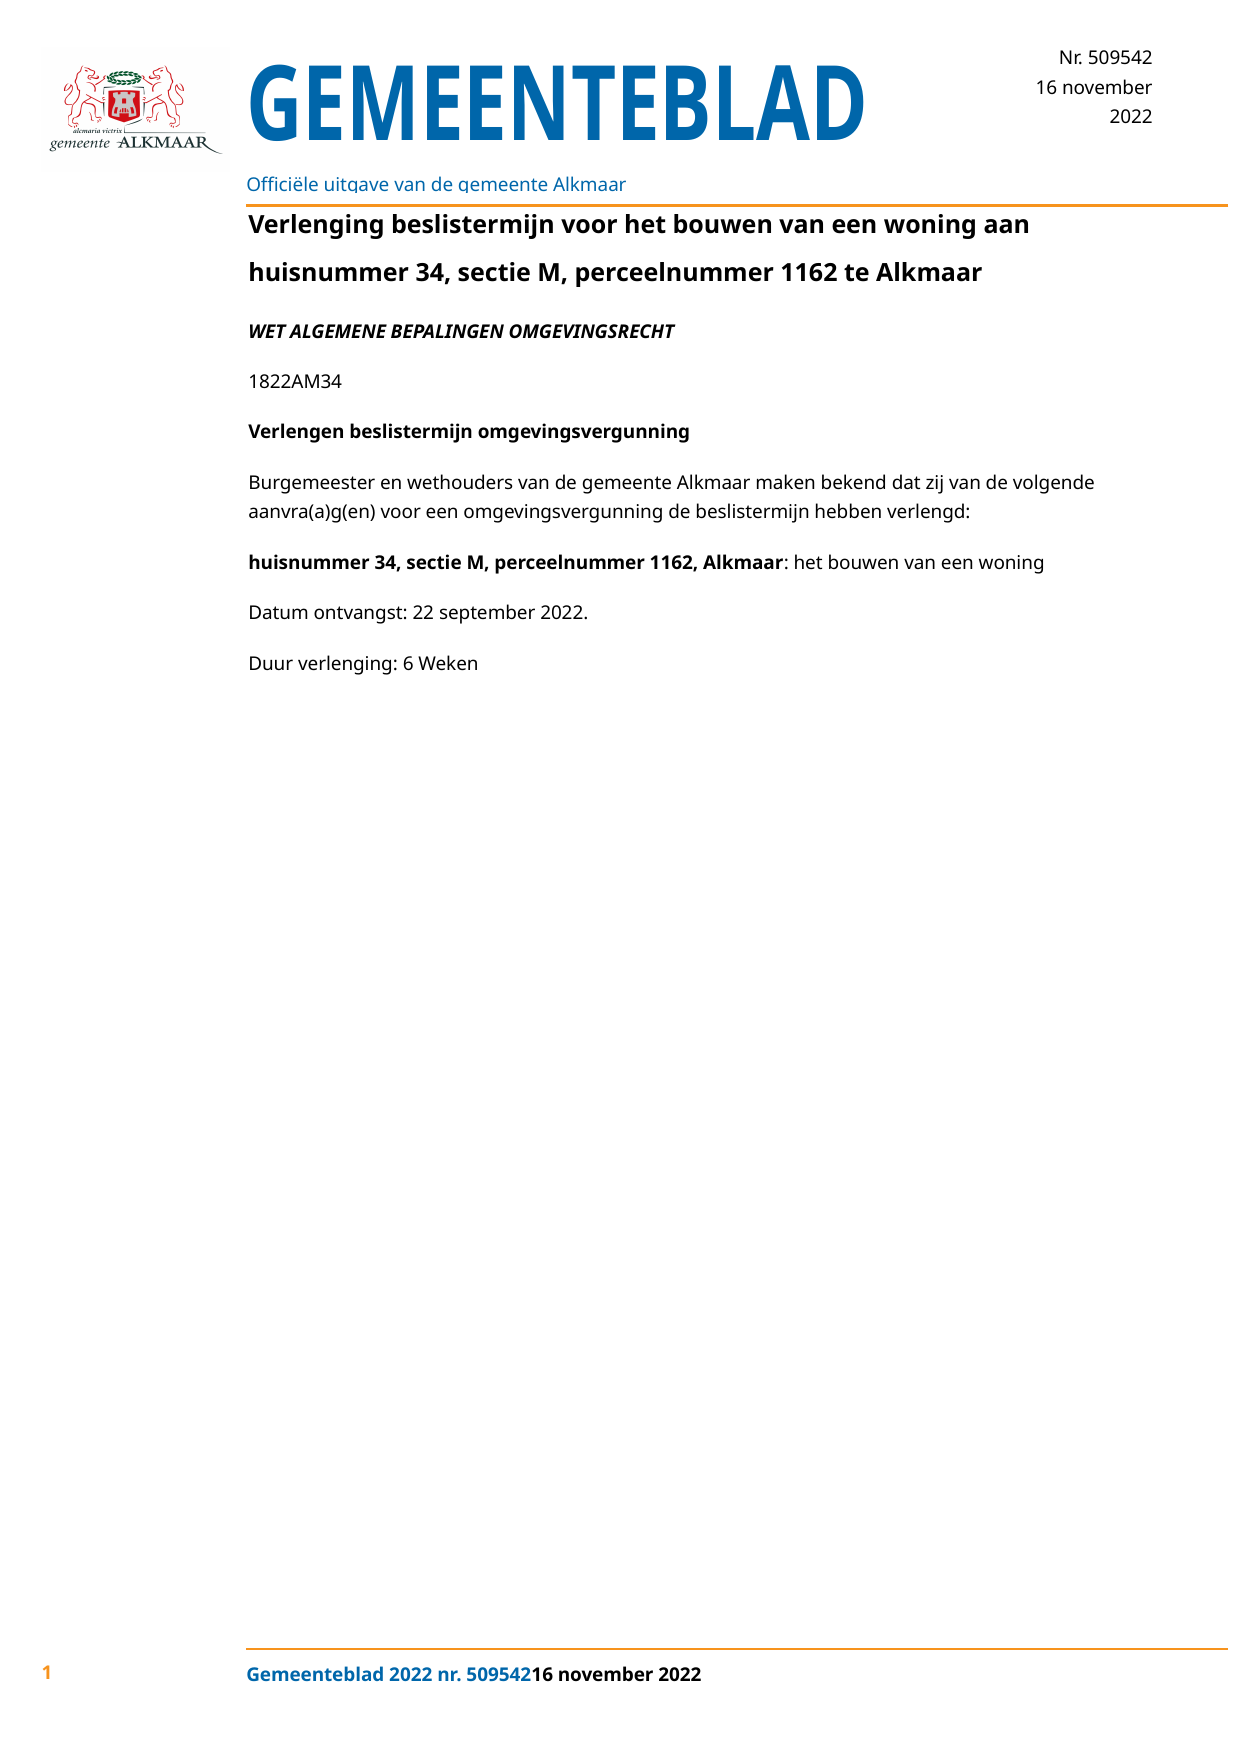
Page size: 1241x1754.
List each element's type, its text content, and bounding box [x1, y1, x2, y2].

picture [41, 47, 231, 172]
text Datum ontvangst: 22 september 2022. [248, 599, 1152, 625]
text Burgemeester en wethouders van de gemeente Alkmaar maken bekend dat zij van de volgende aanvra(a)g(en) voor een omgevingsvergunning de beslistermijn hebben verlengd: [248, 469, 1152, 524]
text Verlengen beslistermijn omgevingsvergunning [248, 419, 1152, 444]
text Duur verlenging: 6 Weken [248, 650, 1152, 676]
text WET ALGEMENE BEPALINGEN OMGEVINGSRECHT [248, 318, 1152, 344]
text 1822AM34 [248, 368, 1152, 394]
text huisnummer 34, sectie M, perceelnummer 1162, Alkmaar: het bouwen van een woning [248, 549, 1152, 575]
text Verlenging beslistermijn voor het bouwen van een woning aan huisnummer 34, sectie M, perceelnummer 1162 te Alkmaar [248, 207, 1152, 288]
